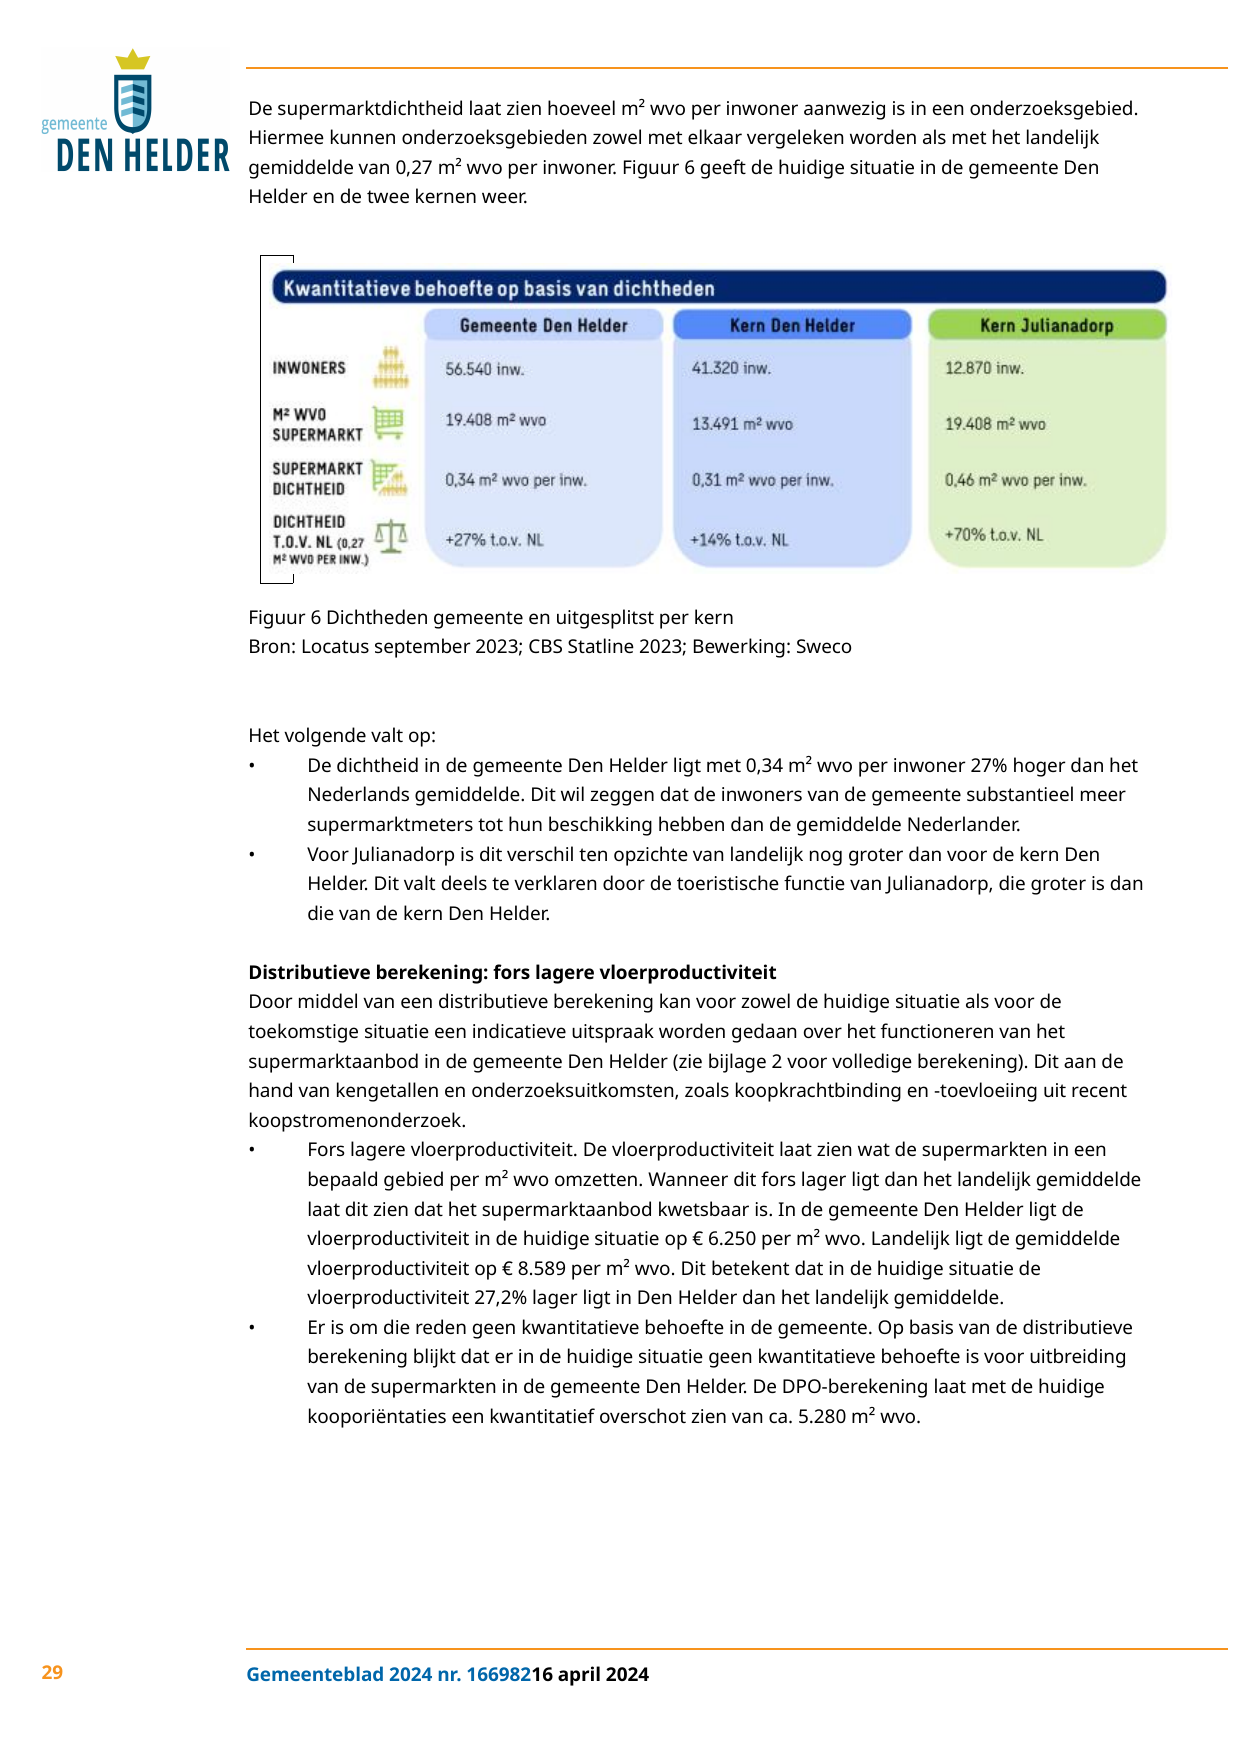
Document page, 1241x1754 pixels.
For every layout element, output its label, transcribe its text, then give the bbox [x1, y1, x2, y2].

text Bron: Locatus september 2023; CBS Statline 2023; Bewerking: Sweco [248, 634, 1152, 659]
text Het volgende valt op: [248, 722, 1152, 748]
picture [100, 154, 106, 172]
text Door middel van een distributieve berekening kan voor zowel de huidige situatie als voor de toekomstige situatie een indicatieve uitspraak worden gedaan over het functioneren van het supermarktaanbod in de gemeente Den Helder (zie bijlage 2 voor volledige berekening). Dit aan de hand van kengetallen en onderzoeksuitkomsten, zoals koopkrachtbinding en -toevloeiing uit recent koopstromenonderzoek. [248, 989, 1152, 1133]
text Distributieve berekening: fors lagere vloerproductiviteit [248, 959, 1152, 985]
picture [130, 157, 135, 172]
picture [268, 263, 1173, 574]
list Voor Julianadorp is dit verschil ten opzichte van landelijk nog groter dan voor de kern Den Helder. Dit valt deels te verklaren door de toeristische functie van Julianadorp, die groter is dan die van de kern Den Helder. [248, 841, 1152, 926]
list Fors lagere vloerproductiviteit. De vloerproductiviteit laat zien wat de supermarkten in een bepaald gebied per m² wvo omzetten. Wanneer dit fors lager ligt dan het landelijk gemiddelde laat dit zien dat het supermarktaanbod kwetsbaar is. In de gemeente Den Helder ligt de vloerproductiviteit in de huidige situatie op € 6.250 per m² wvo. Landelijk ligt de gemiddelde vloerproductiviteit op € 8.589 per m² wvo. Dit betekent dat in de huidige situatie de vloerproductiviteit 27,2% lager ligt in Den Helder dan het landelijk gemiddelde. [248, 1137, 1152, 1310]
picture [220, 160, 224, 172]
list De dichtheid in de gemeente Den Helder ligt met 0,34 m² wvo per inwoner 27% hoger dan het Nederlands gemiddelde. Dit wil zeggen dat de inwoners van de gemeente substantieel meer supermarktmeters tot hun beschikking hebben dan de gemiddelde Nederlander. [248, 752, 1152, 837]
picture [41, 47, 231, 172]
picture [63, 144, 68, 165]
text Figuur 6 Dichtheden gemeente en uitgesplitst per kern [248, 604, 1152, 630]
picture [182, 144, 187, 165]
list Er is om die reden geen kwantitatieve behoefte in de gemeente. Op basis van de distributieve berekening blijkt dat er in de huidige situatie geen kwantitatieve behoefte is voor uitbreiding van de supermarkten in de gemeente Den Helder. De DPO-berekening laat met de huidige kooporiëntaties een kwantitatief overschot zien van ca. 5.280 m² wvo. [248, 1314, 1152, 1429]
text De supermarktdichtheid laat zien hoeveel m² wvo per inwoner aanwezig is in een onderzoeksgebied. Hiermee kunnen onderzoeksgebieden zowel met elkaar vergeleken worden als met het landelijk gemiddelde van 0,27 m² wvo per inwoner. Figuur 6 geeft de huidige situatie in de gemeente Den Helder en de twee kernen weer. [248, 95, 1152, 209]
